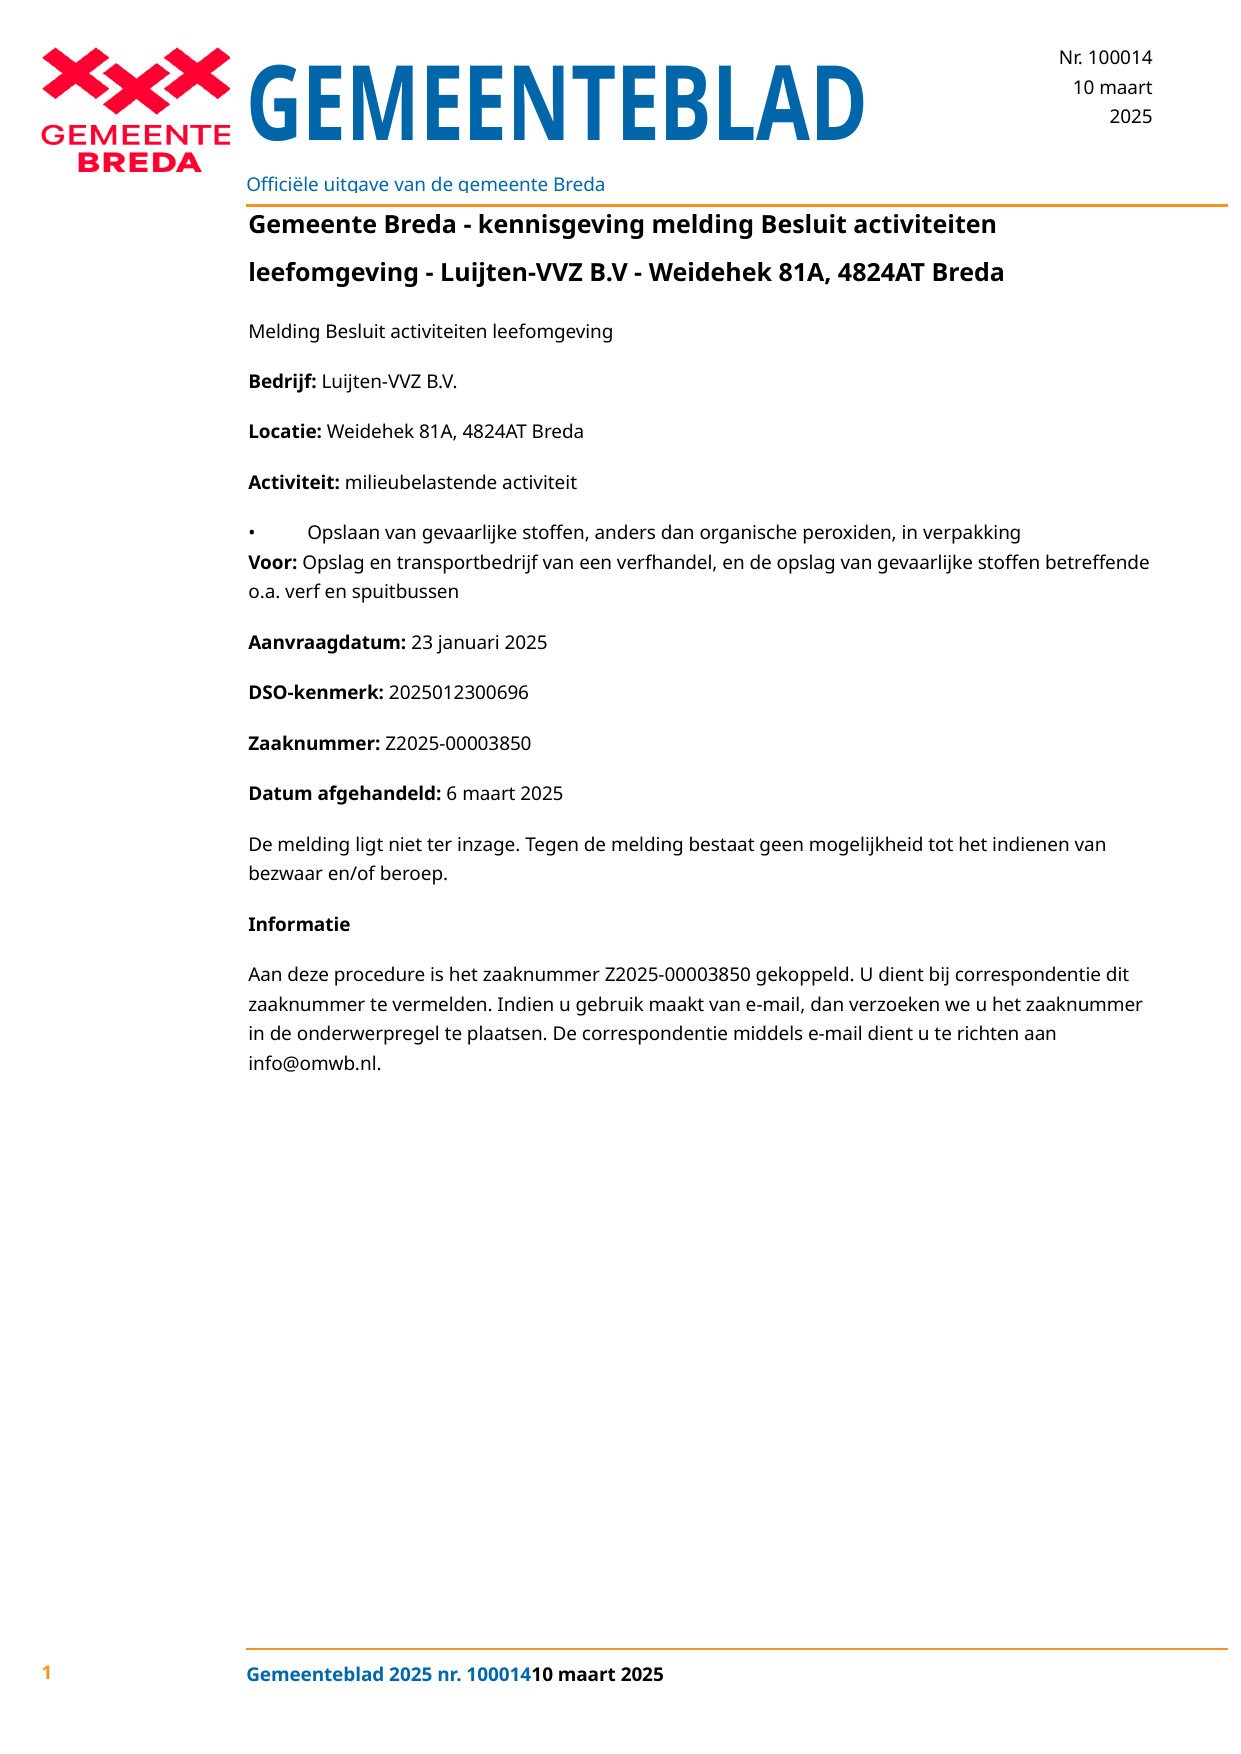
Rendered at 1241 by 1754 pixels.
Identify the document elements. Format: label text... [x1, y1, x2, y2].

text De melding ligt niet ter inzage. Tegen de melding bestaat geen mogelijkheid tot het indienen van bezwaar en/of beroep. [248, 831, 1152, 886]
text Zaaknummer: Z2025-00003850 [248, 730, 1152, 756]
list Opslaan van gevaarlijke stoffen, anders dan organische peroxiden, in verpakking [248, 519, 1152, 545]
text Informatie [248, 911, 1152, 937]
text Bedrijf: Luijten-VVZ B.V. [248, 368, 1152, 394]
text Aanvraagdatum: 23 januari 2025 [248, 629, 1152, 655]
text Aan deze procedure is het zaaknummer Z2025-00003850 gekoppeld. U dient bij correspondentie dit zaaknummer te vermelden. Indien u gebruik maakt van e-mail, dan verzoeken we u het zaaknummer in de onderwerpregel te plaatsen. De correspondentie middels e-mail dient u te richten aan info@omwb.nl. [248, 961, 1152, 1076]
picture [41, 47, 231, 172]
text Locatie: Weidehek 81A, 4824AT Breda [248, 419, 1152, 444]
text Datum afgehandeld: 6 maart 2025 [248, 780, 1152, 806]
text Gemeente Breda - kennisgeving melding Besluit activiteiten leefomgeving - Luijten-VVZ B.V - Weidehek 81A, 4824AT Breda [248, 207, 1152, 288]
text DSO-kenmerk: 2025012300696 [248, 679, 1152, 705]
text Voor: Opslag en transportbedrijf van een verfhandel, en de opslag van gevaarlijke stoffen betreffende o.a. verf en spuitbussen [248, 549, 1152, 604]
text Melding Besluit activiteiten leefomgeving [248, 318, 1152, 344]
text Activiteit: milieubelastende activiteit [248, 469, 1152, 495]
